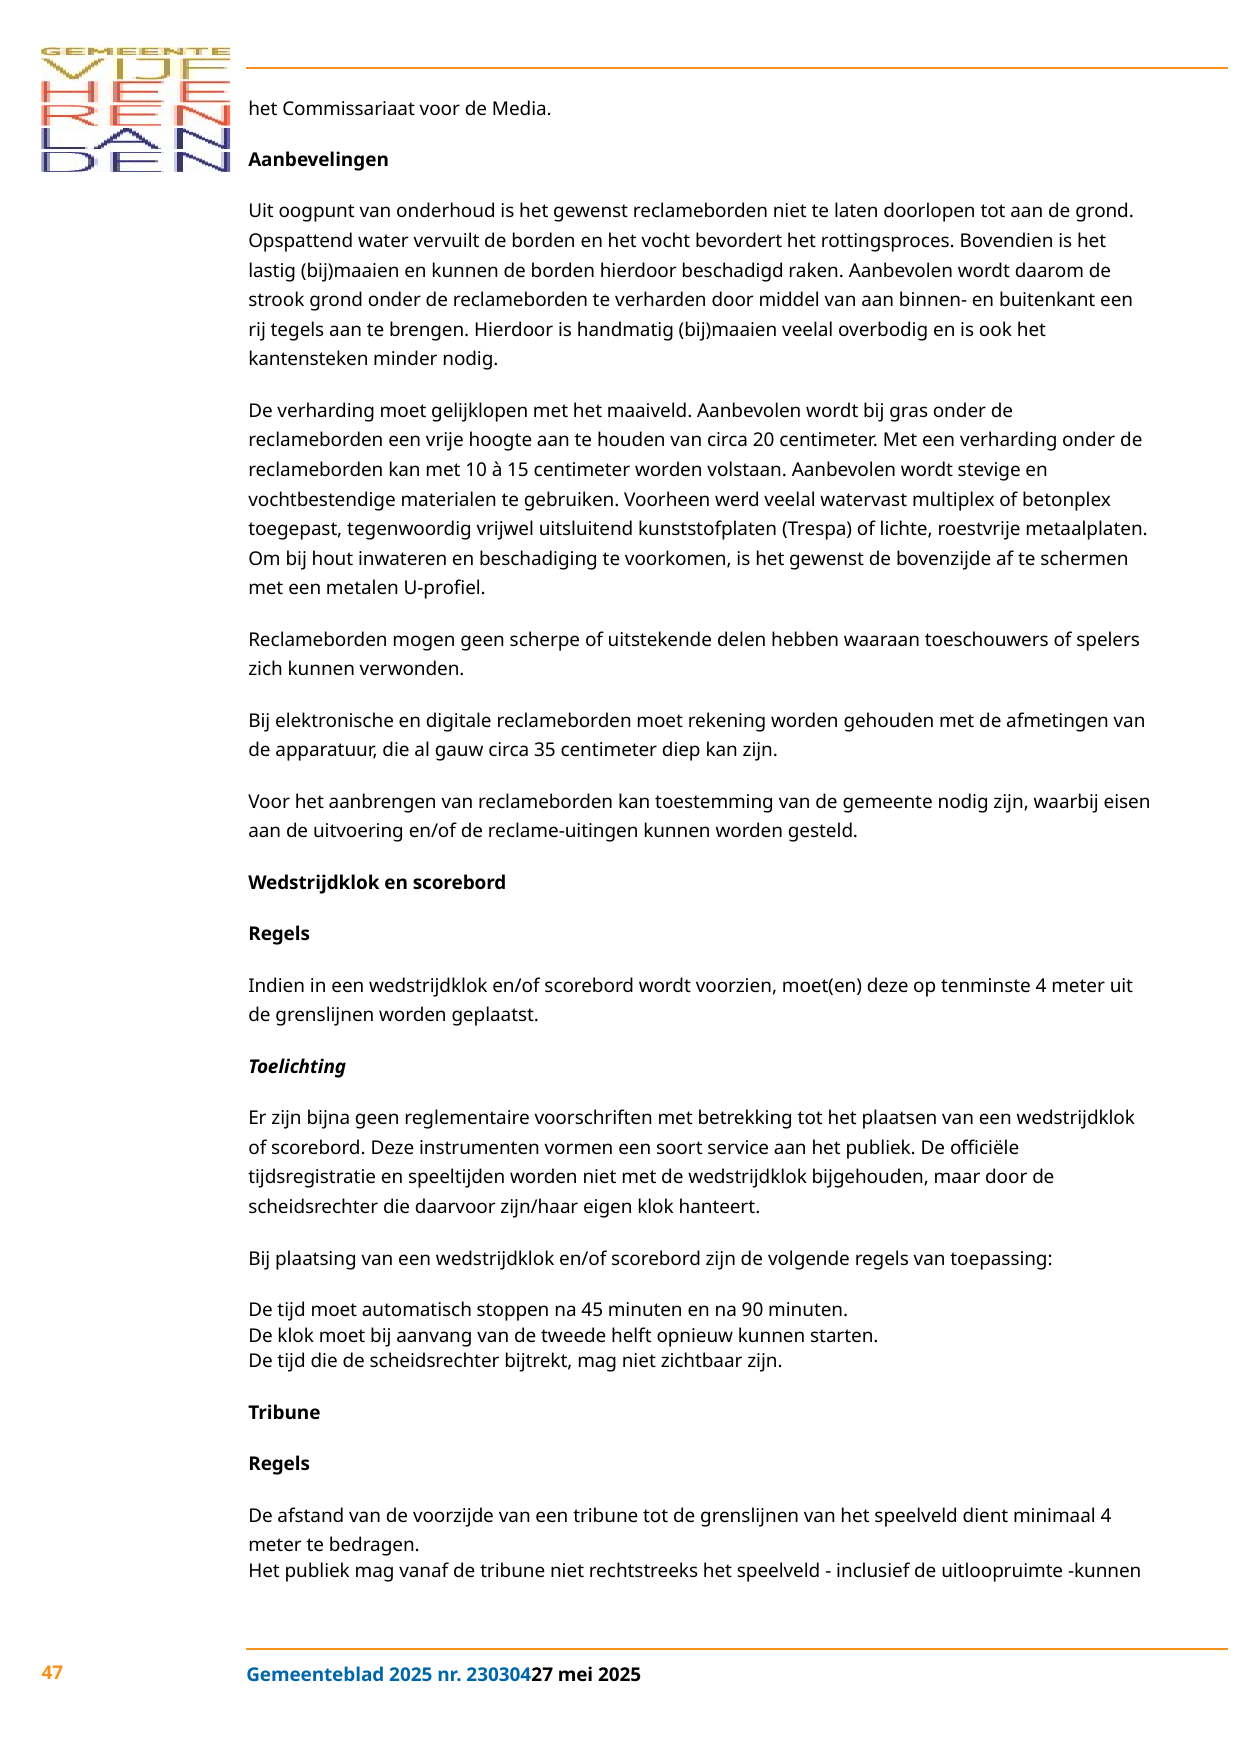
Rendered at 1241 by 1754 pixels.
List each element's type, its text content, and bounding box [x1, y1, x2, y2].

table_cell De tijd die de scheidsrechter bijtrekt, mag niet zichtbaar zijn. [248, 1348, 1152, 1373]
table_cell Regels [248, 1451, 1152, 1476]
table_cell [248, 844, 1152, 869]
table_cell De afstand van de voorzijde van een tribune tot de grenslijnen van het speelveld dient minimaal 4 meter te bedragen. [248, 1502, 1152, 1557]
table_cell Reclameborden mogen geen scherpe of uitstekende delen hebben waaraan toeschouwers of spelers zich kunnen verwonden. [248, 626, 1152, 681]
table_cell [248, 1079, 1152, 1104]
table_cell De klok moet bij aanvang van de tweede helft opnieuw kunnen starten. [248, 1322, 1152, 1348]
table_cell [248, 1219, 1152, 1245]
table_cell Indien in een wedstrijdklok en/of scorebord wordt voorzien, moet(en) deze op tenminste 4 meter uit de grenslijnen worden geplaatst. [248, 972, 1152, 1027]
table_cell De verharding moet gelijklopen met het maaiveld. Aanbevolen wordt bij gras onder de reclameborden een vrije hoogte aan te houden van circa 20 centimeter. Met een verharding onder de reclameborden kan met 10 à 15 centimeter worden volstaan. Aanbevolen wordt stevige en vochtbestendige materialen te gebruiken. Voorheen werd veelal watervast multiplex of betonplex toegepast, tegenwoordig vrijwel uitsluitend kunststofplaten (Trespa) of lichte, roestvrije metaalplaten. Om bij hout inwateren en beschadiging te voorkomen, is het gewenst de bovenzijde af te schermen met een metalen U-profiel. [248, 397, 1152, 600]
picture [41, 47, 231, 172]
table_cell [248, 1374, 1152, 1399]
table_cell Voor het aanbrengen van reclameborden kan toestemming van de gemeente nodig zijn, waarbij eisen aan de uitvoering en/of de reclame-uitingen kunnen worden gesteld. [248, 788, 1152, 843]
table_cell Bij plaatsing van een wedstrijdklok en/of scorebord zijn de volgende regels van toepassing: [248, 1245, 1152, 1271]
table_cell [248, 1476, 1152, 1502]
table_cell Wedstrijdklok en scorebord [248, 869, 1152, 895]
table_cell Toelichting [248, 1053, 1152, 1079]
table_cell Regels [248, 921, 1152, 946]
table_cell [248, 681, 1152, 707]
table_cell [248, 946, 1152, 972]
table_cell [248, 172, 1152, 198]
table_cell Bij elektronische en digitale reclameborden moet rekening worden gehouden met de afmetingen van de apparatuur, die al gauw circa 35 centimeter diep kan zijn. [248, 707, 1152, 762]
table_cell Er zijn bijna geen reglementaire voorschriften met betrekking tot het plaatsen van een wedstrijdklok of scorebord. Deze instrumenten vormen een soort service aan het publiek. De officiële tijdsregistratie en speeltijden worden niet met de wedstrijdklok bijgehouden, maar door de scheidsrechter die daarvoor zijn/haar eigen klok hanteert. [248, 1105, 1152, 1219]
table_cell De tijd moet automatisch stoppen na 45 minuten en na 90 minuten. [248, 1296, 1152, 1322]
table_cell [248, 895, 1152, 921]
table_cell [248, 1425, 1152, 1451]
table_cell het Commissariaat voor de Media. [248, 95, 1152, 121]
table_cell [248, 763, 1152, 788]
table_cell Tribune [248, 1399, 1152, 1425]
table_cell [248, 371, 1152, 397]
table_cell [248, 1271, 1152, 1296]
table_cell Uit oogpunt van onderhoud is het gewenst reclameborden niet te laten doorlopen tot aan de grond. Opspattend water vervuilt de borden en het vocht bevordert het rottingsproces. Bovendien is het lastig (bij)maaien en kunnen de borden hierdoor beschadigd raken. Aanbevolen wordt daarom de strook grond onder de reclameborden te verharden door middel van aan binnen- en buitenkant een rij tegels aan te brengen. Hierdoor is handmatig (bij)maaien veelal overbodig en is ook het kantensteken minder nodig. [248, 198, 1152, 371]
table_cell [248, 600, 1152, 626]
table_cell [248, 1028, 1152, 1053]
table_cell Het publiek mag vanaf de tribune niet rechtstreeks het speelveld - inclusief de uitloopruimte -kunnen [248, 1558, 1152, 1583]
table_cell Aanbevelingen [248, 146, 1152, 172]
table_cell [248, 121, 1152, 146]
